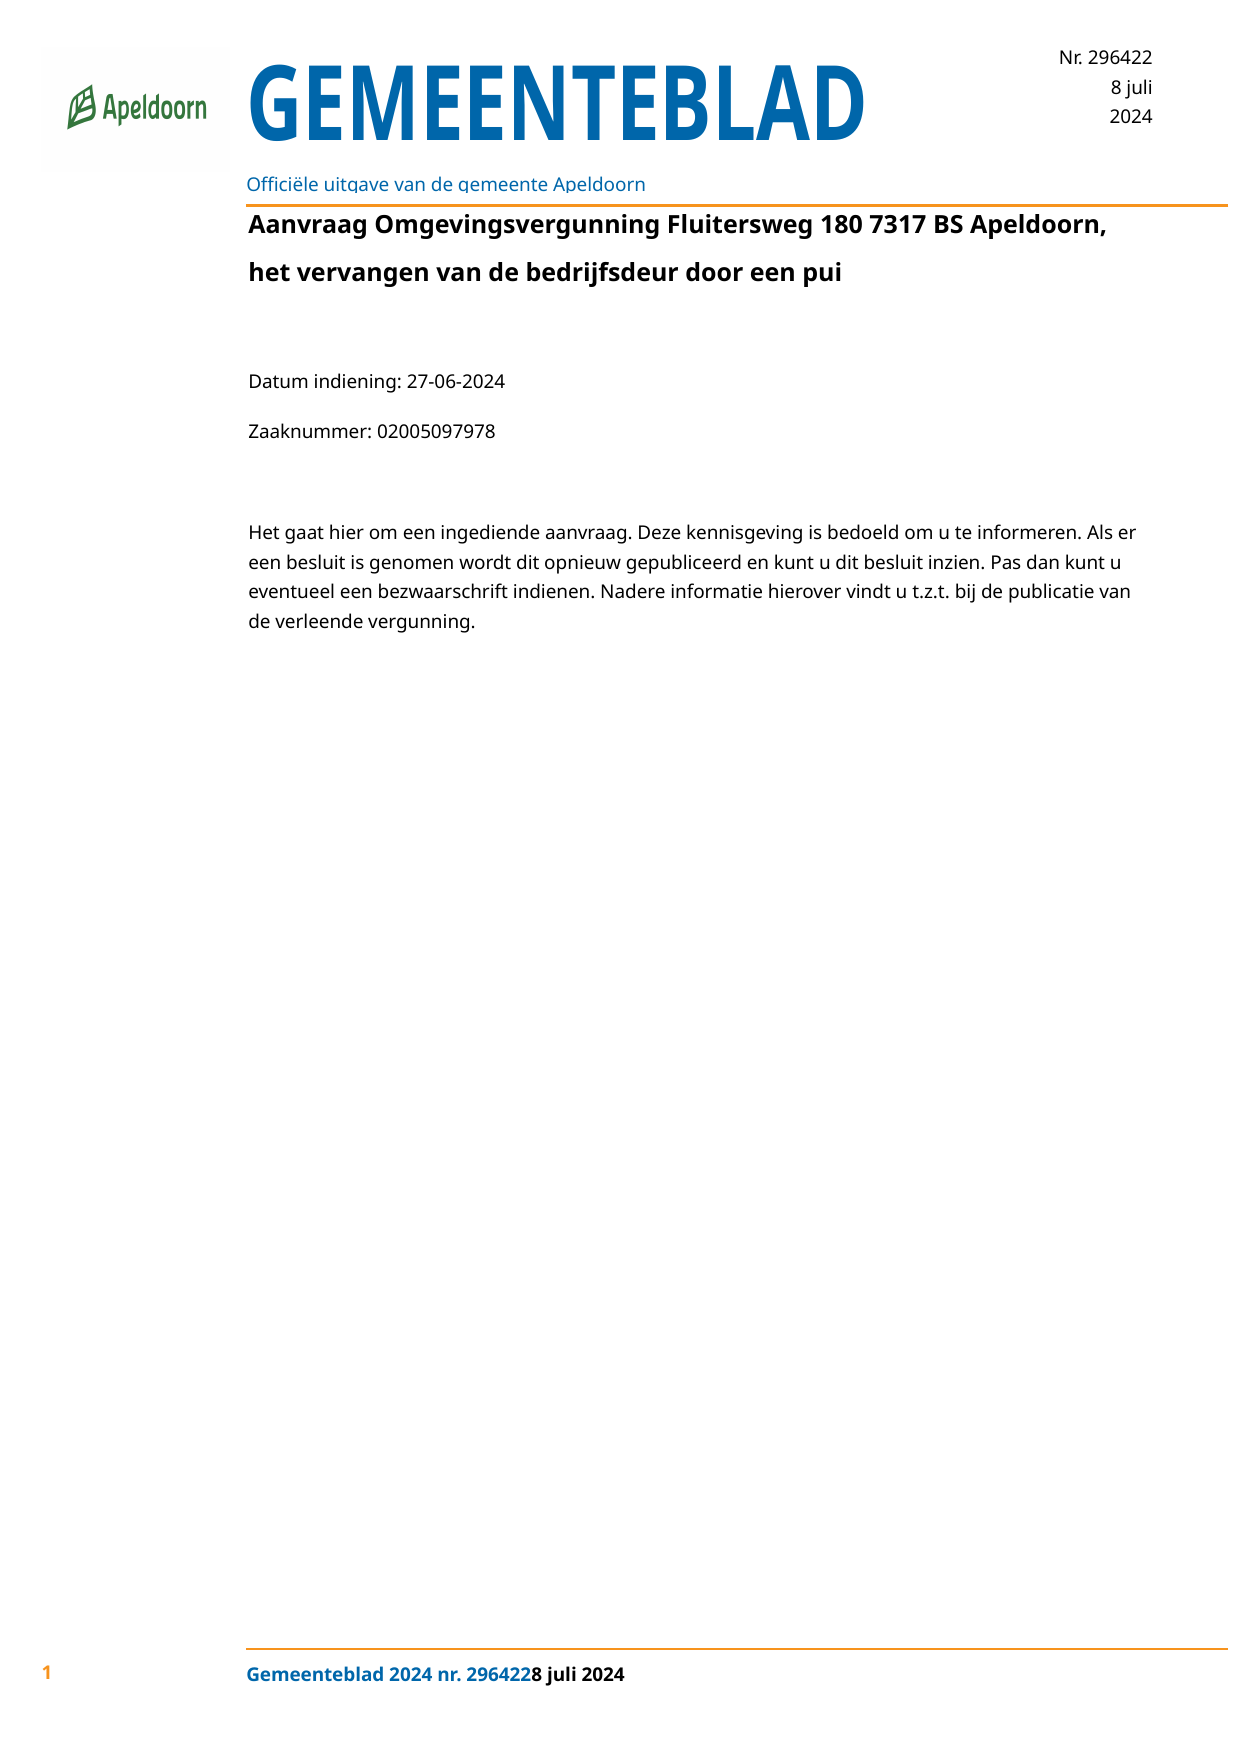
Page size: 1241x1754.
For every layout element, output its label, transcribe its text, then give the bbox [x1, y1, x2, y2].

picture [41, 47, 231, 172]
text Datum indiening: 27-06-2024 [248, 368, 1152, 394]
text Zaaknummer: 02005097978 [248, 419, 1152, 444]
text Het gaat hier om een ingediende aanvraag. Deze kennisgeving is bedoeld om u te informeren. Als er een besluit is genomen wordt dit opnieuw gepubliceerd en kunt u dit besluit inzien. Pas dan kunt u eventueel een bezwaarschrift indienen. Nadere informatie hierover vindt u t.z.t. bij de publicatie van de verleende vergunning. [248, 519, 1152, 634]
text Aanvraag Omgevingsvergunning Fluitersweg 180 7317 BS Apeldoorn, het vervangen van de bedrijfsdeur door een pui [248, 207, 1152, 288]
